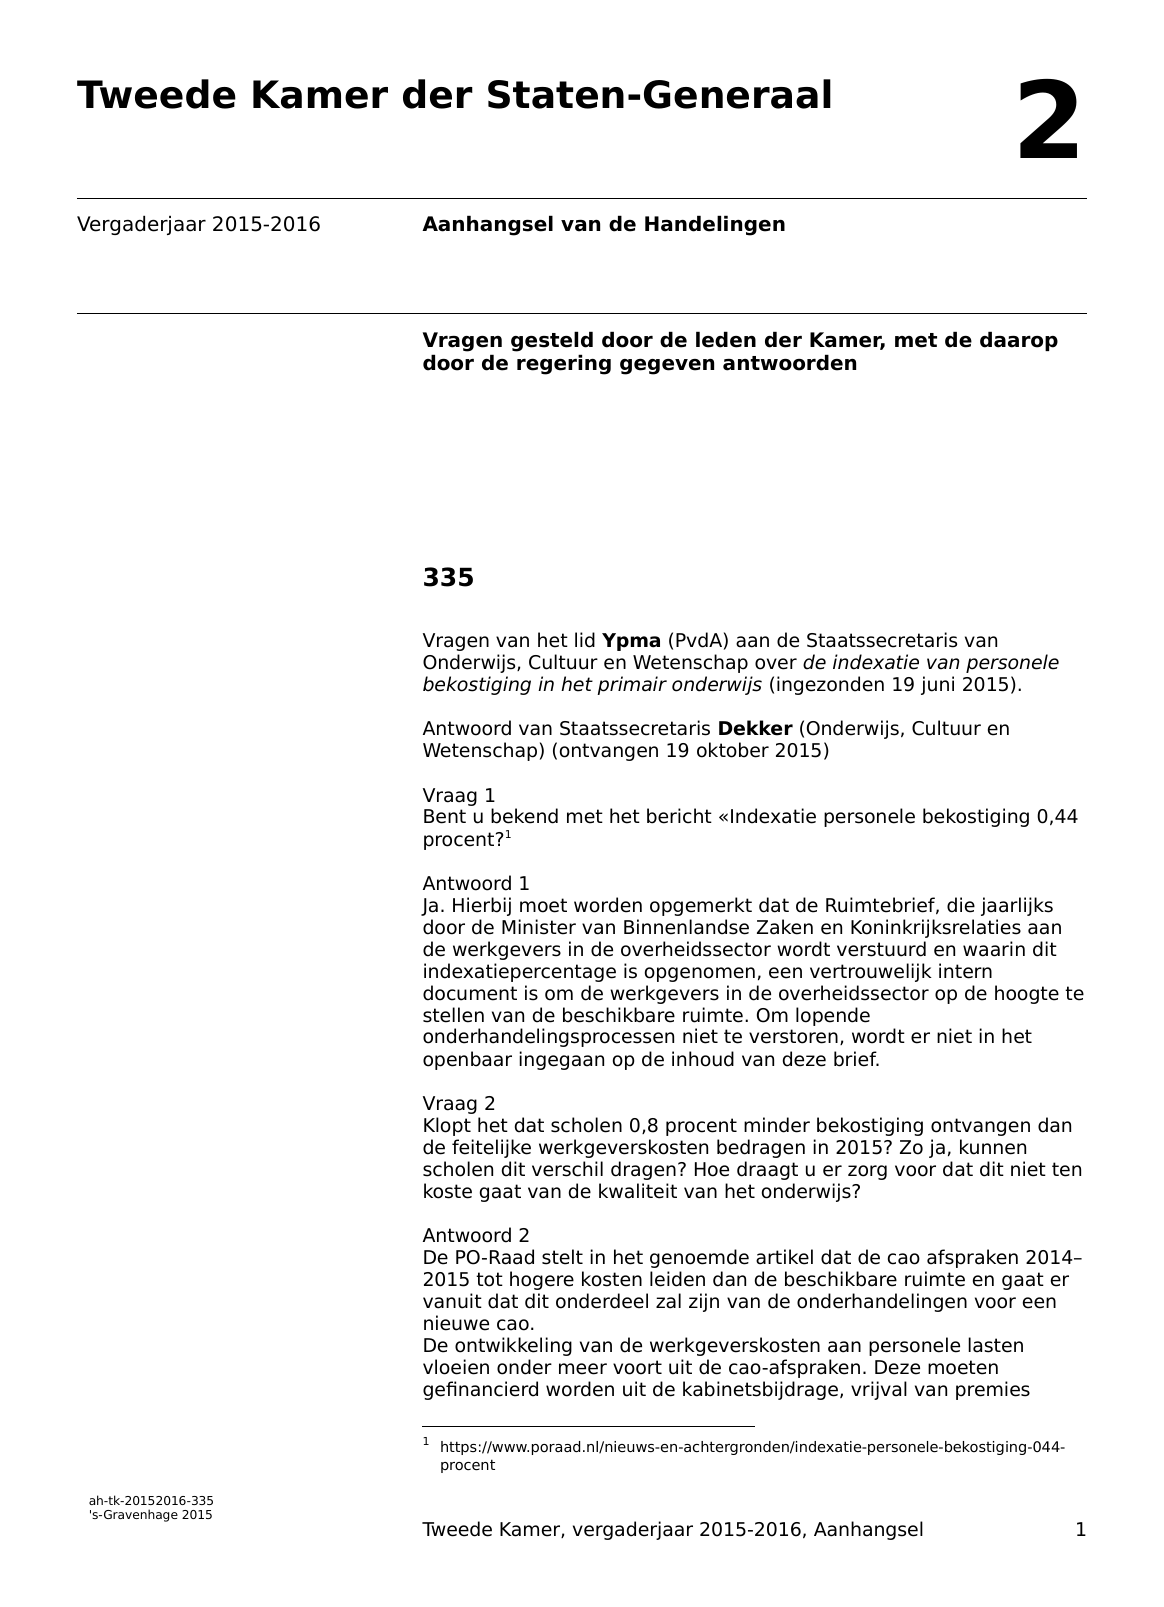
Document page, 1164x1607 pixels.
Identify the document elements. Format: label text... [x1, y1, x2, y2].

table_header 2 [886, 59, 1087, 198]
text Antwoord 2 [422, 1225, 1087, 1247]
text https://www.poraad.nl/nieuws-en-achtergronden/indexatie-personele-bekostiging-044-procent [422, 1435, 1087, 1474]
text Vraag 1 [422, 784, 1087, 806]
text Vraag 2 [422, 1093, 1087, 1114]
text Antwoord 1 [422, 873, 1087, 894]
table_cell [77, 314, 422, 375]
table_cell Vragen gesteld door de leden der Kamer, met de daarop door de regering gegeven antwoorden [422, 314, 1087, 375]
text Antwoord van Staatssecretaris Dekker (Onderwijs, Cultuur en Wetenschap) (ontvangen 19 oktober 2015) [422, 718, 1087, 762]
table_header Tweede Kamer der Staten-Generaal [77, 59, 886, 198]
text 335 [422, 563, 1087, 592]
text ah-tk-20152016-335 [88, 1494, 323, 1508]
text Vragen van het lid Ypma (PvdA) aan de Staatssecretaris van Onderwijs, Cultuur en Wetenschap over de indexatie van personele bekostiging in het primair onderwijs (ingezonden 19 juni 2015). [422, 630, 1087, 696]
text Klopt het dat scholen 0,8 procent minder bekostiging ontvangen dan de feitelijke werkgeverskosten bedragen in 2015? Zo ja, kunnen scholen dit verschil dragen? Hoe draagt u er zorg voor dat dit niet ten koste gaat van de kwaliteit van het onderwijs? [422, 1114, 1087, 1202]
text Ja. Hierbij moet worden opgemerkt dat de Ruimtebrief, die jaarlijks door de Minister van Binnenlandse Zaken en Koninkrijksrelaties aan de werkgevers in de overheidssector wordt verstuurd en waarin dit indexatiepercentage is opgenomen, een vertrouwelijk intern document is om de werkgevers in de overheidssector op de hoogte te stellen van de beschikbare ruimte. Om lopende onderhandelingsprocessen niet te verstoren, wordt er niet in het openbaar ingegaan op de inhoud van deze brief. [422, 894, 1087, 1070]
text De PO-Raad stelt in het genoemde artikel dat de cao afspraken 2014–2015 tot hogere kosten leiden dan de beschikbare ruimte en gaat er vanuit dat dit onderdeel zal zijn van de onderhandelingen voor een nieuwe cao. [422, 1247, 1087, 1334]
text Bent u bekend met het bericht «Indexatie personele bekostiging 0,44 procent? [422, 806, 1087, 850]
text 's-Gravenhage 2015 [88, 1508, 323, 1522]
text De ontwikkeling van de werkgeverskosten aan personele lasten vloeien onder meer voort uit de cao-afspraken. Deze moeten gefinancierd worden uit de kabinetsbijdrage, vrijval van premies [422, 1334, 1087, 1401]
table_cell Vergaderjaar 2015-2016 [77, 199, 422, 313]
table_cell Aanhangsel van de Handelingen [422, 199, 1087, 313]
